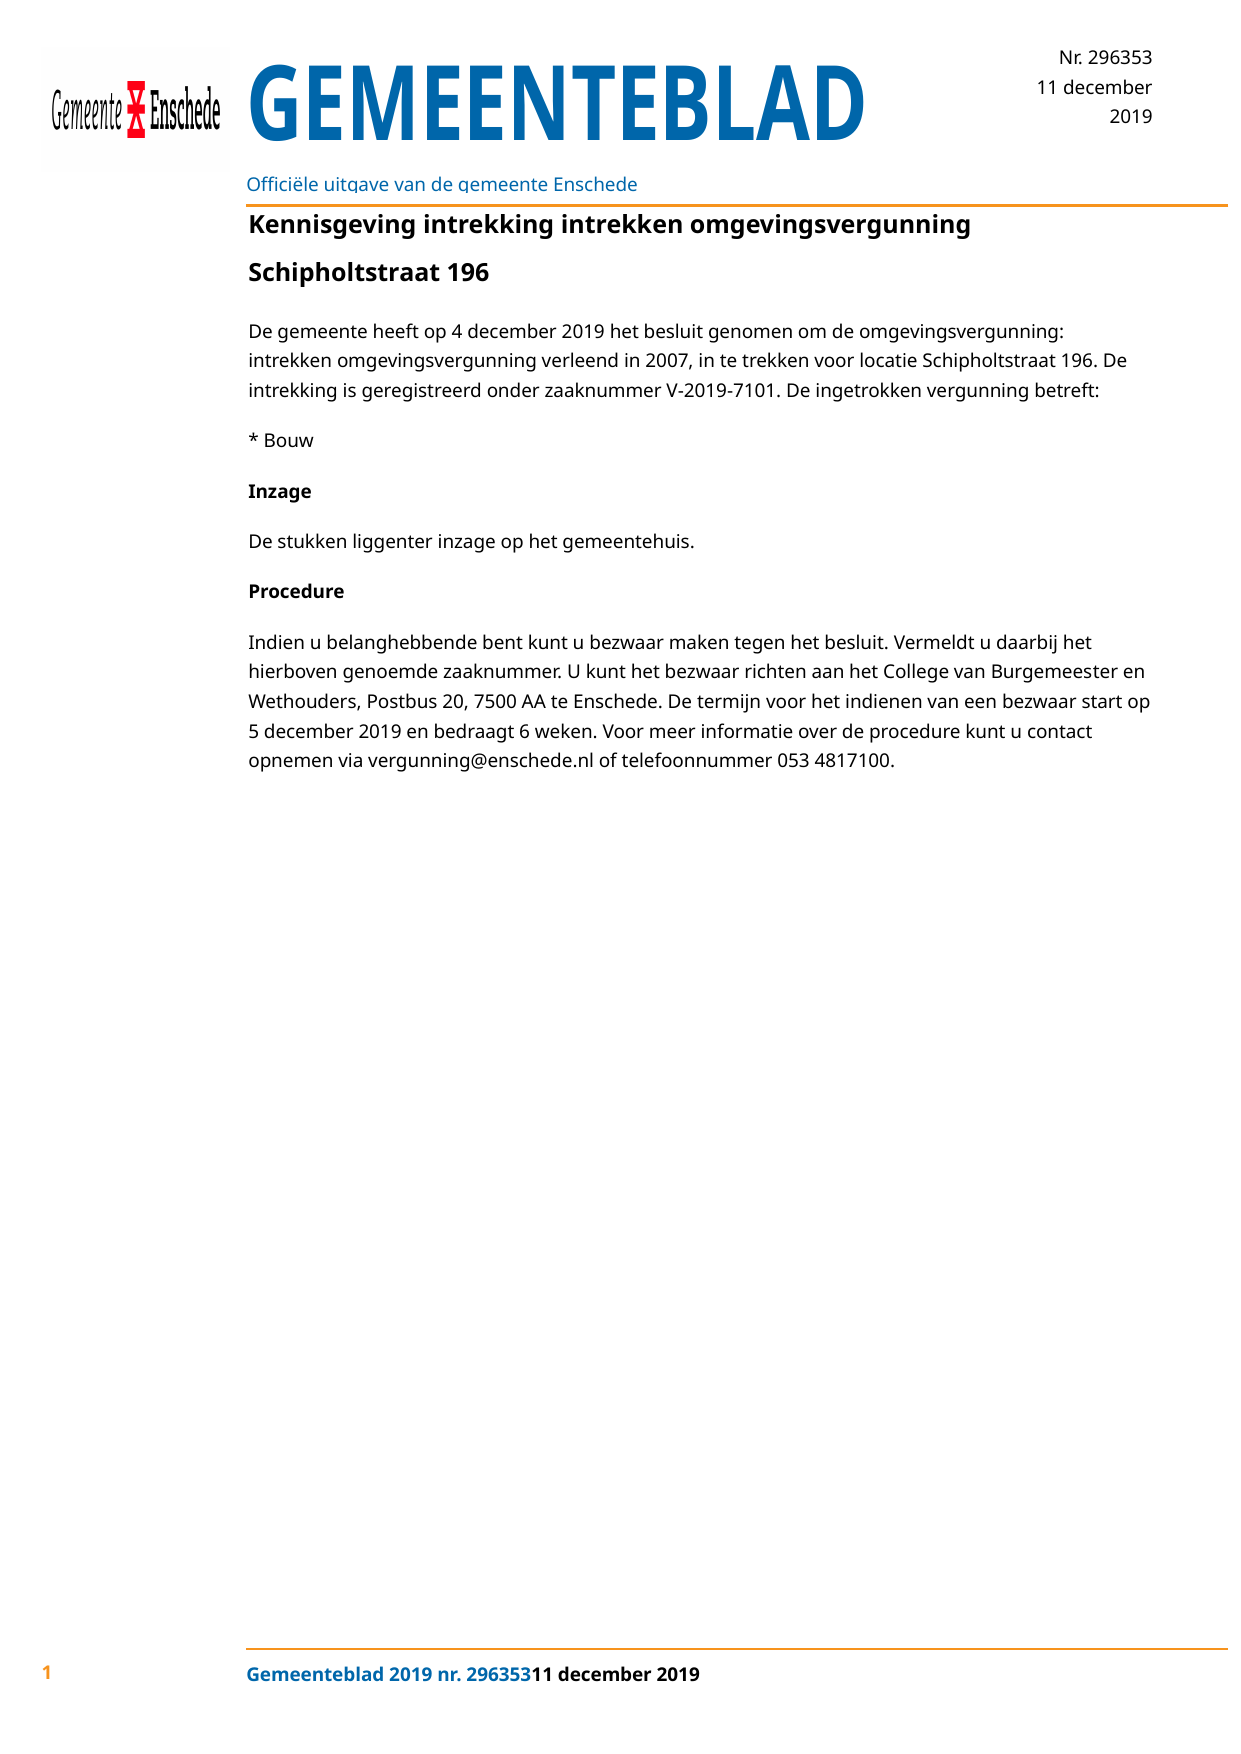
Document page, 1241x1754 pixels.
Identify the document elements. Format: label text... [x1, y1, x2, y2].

text Indien u belanghebbende bent kunt u bezwaar maken tegen het besluit. Vermeldt u daarbij het hierboven genoemde zaaknummer. U kunt het bezwaar richten aan het College van Burgemees­ter en Wethouders, Postbus 20, 7500 AA te Enschede. De termijn voor het indienen van een bezwaar start op 5 december 2019 en bedraagt 6 weken. Voor meer informatie over de procedure kunt u contact opnemen via vergunning@enschede.nl of telefoonnummer 053 4817100. [248, 629, 1152, 773]
text Kennisgeving intrekking intrekken omgevingsvergunning Schipholtstraat 196 [248, 207, 1152, 288]
text Inzage [248, 478, 1152, 504]
text * Bouw [248, 427, 1152, 453]
picture [41, 47, 231, 172]
text De stukken liggenter inzage op het gemeentehuis. [248, 528, 1152, 554]
text Procedure [248, 579, 1152, 604]
text De gemeente heeft op 4 december 2019 het besluit genomen om de omgevingsvergunning: intrekken omgevingsvergunning verleend in 2007, in te trekken voor locatie Schipholtstraat 196. De intrekking is geregistreerd onder zaaknummer V-2019-7101. De ingetrokken vergunning betreft: [248, 318, 1152, 403]
